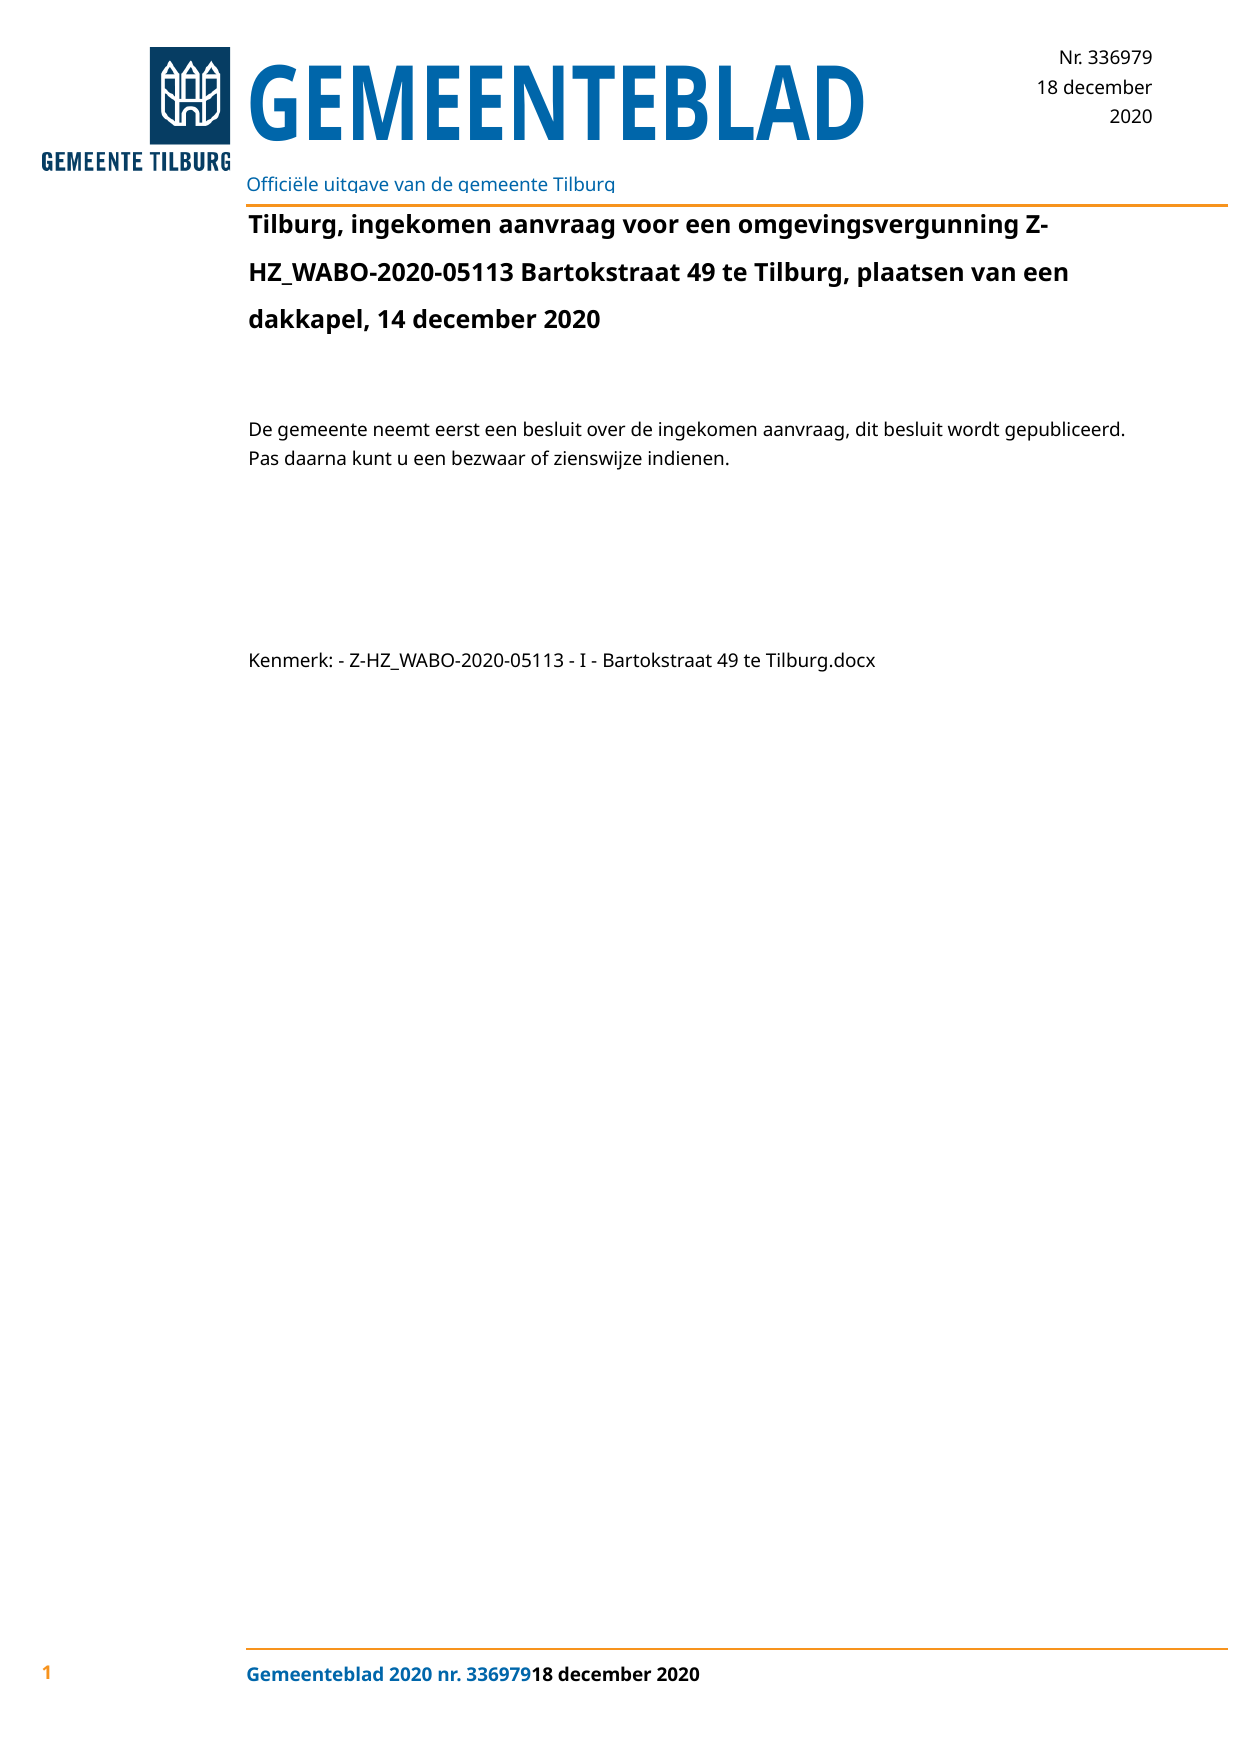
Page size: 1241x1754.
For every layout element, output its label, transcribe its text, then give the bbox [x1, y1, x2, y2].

text Tilburg, ingekomen aanvraag voor een omgevingsvergunning Z-HZ_WABO-2020-05113 Bartokstraat 49 te Tilburg, plaatsen van een dakkapel, 14 december 2020 [248, 207, 1152, 336]
picture [41, 47, 231, 172]
text De gemeente neemt eerst een besluit over de ingekomen aanvraag, dit besluit wordt gepubliceerd. Pas daarna kunt u een bezwaar of zienswijze indienen. [248, 416, 1152, 471]
text Kenmerk: - Z-HZ_WABO-2020-05113 - I - Bartokstraat 49 te Tilburg.docx [248, 647, 1152, 673]
